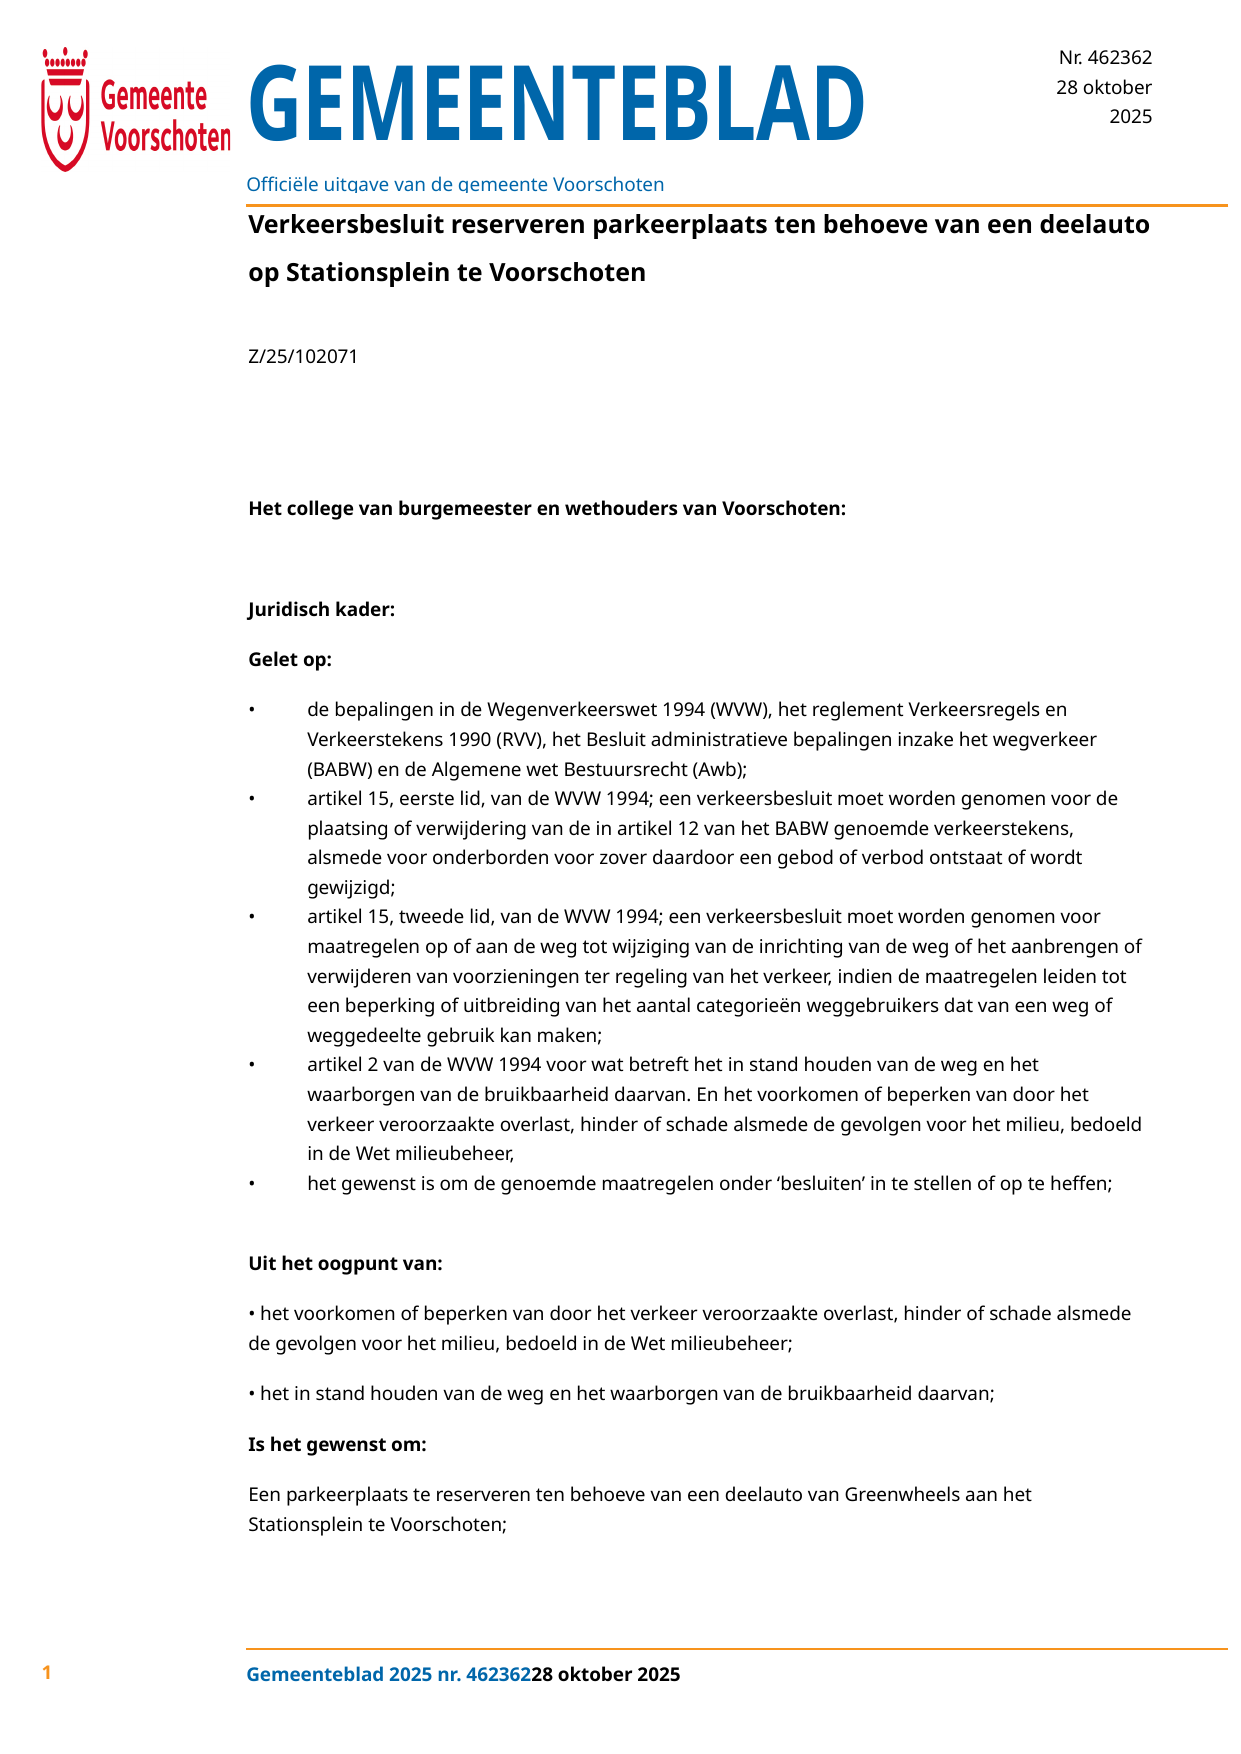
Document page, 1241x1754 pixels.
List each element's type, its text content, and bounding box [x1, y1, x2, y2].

picture [41, 47, 231, 172]
text Is het gewenst om: [248, 1431, 1152, 1456]
text Verkeersbesluit reserveren parkeerplaats ten behoeve van een deelauto op Stationsplein te Voorschoten [248, 207, 1152, 288]
text Z/25/102071 [248, 344, 1152, 369]
list artikel 15, eerste lid, van de WVW 1994; een verkeersbesluit moet worden genomen voor de plaatsing of verwijdering van de in artikel 12 van het BABW genoemde verkeerstekens, alsmede voor onderborden voor zover daardoor een gebod of verbod ontstaat of wordt gewijzigd; [248, 785, 1152, 900]
text Gelet op: [248, 646, 1152, 672]
text Een parkeerplaats te reserveren ten behoeve van een deelauto van Greenwheels aan het Stationsplein te Voorschoten; [248, 1481, 1152, 1536]
list artikel 15, tweede lid, van de WVW 1994; een verkeersbesluit moet worden genomen voor maatregelen op of aan de weg tot wijziging van de inrichting van de weg of het aanbrengen of verwijderen van voorzieningen ter regeling van het verkeer, indien de maatregelen leiden tot een beperking of uitbreiding van het aantal categorieën weggebruikers dat van een weg of weggedeelte gebruik kan maken; [248, 904, 1152, 1048]
list het gewenst is om de genoemde maatregelen onder ‘besluiten’ in te stellen of op te heffen; [248, 1170, 1152, 1196]
text • het in stand houden van de weg en het waarborgen van de bruikbaarheid daarvan; [248, 1380, 1152, 1406]
text Juridisch kader: [248, 596, 1152, 621]
text Het college van burgemeester en wethouders van Voorschoten: [248, 495, 1152, 521]
list artikel 2 van de WVW 1994 voor wat betreft het in stand houden van de weg en het waarborgen van de bruikbaarheid daarvan. En het voorkomen of beperken van door het verkeer veroorzaakte overlast, hinder of schade alsmede de gevolgen voor het milieu, bedoeld in de Wet milieubeheer, [248, 1052, 1152, 1166]
text • het voorkomen of beperken van door het verkeer veroorzaakte overlast, hinder of schade alsmede de gevolgen voor het milieu, bedoeld in de Wet milieubeheer; [248, 1300, 1152, 1356]
list de bepalingen in de Wegenverkeerswet 1994 (WVW), het reglement Verkeersregels en Verkeerstekens 1990 (RVV), het Besluit administratieve bepalingen inzake het wegverkeer (BABW) en de Algemene wet Bestuursrecht (Awb); [248, 697, 1152, 781]
text Uit het oogpunt van: [248, 1250, 1152, 1276]
